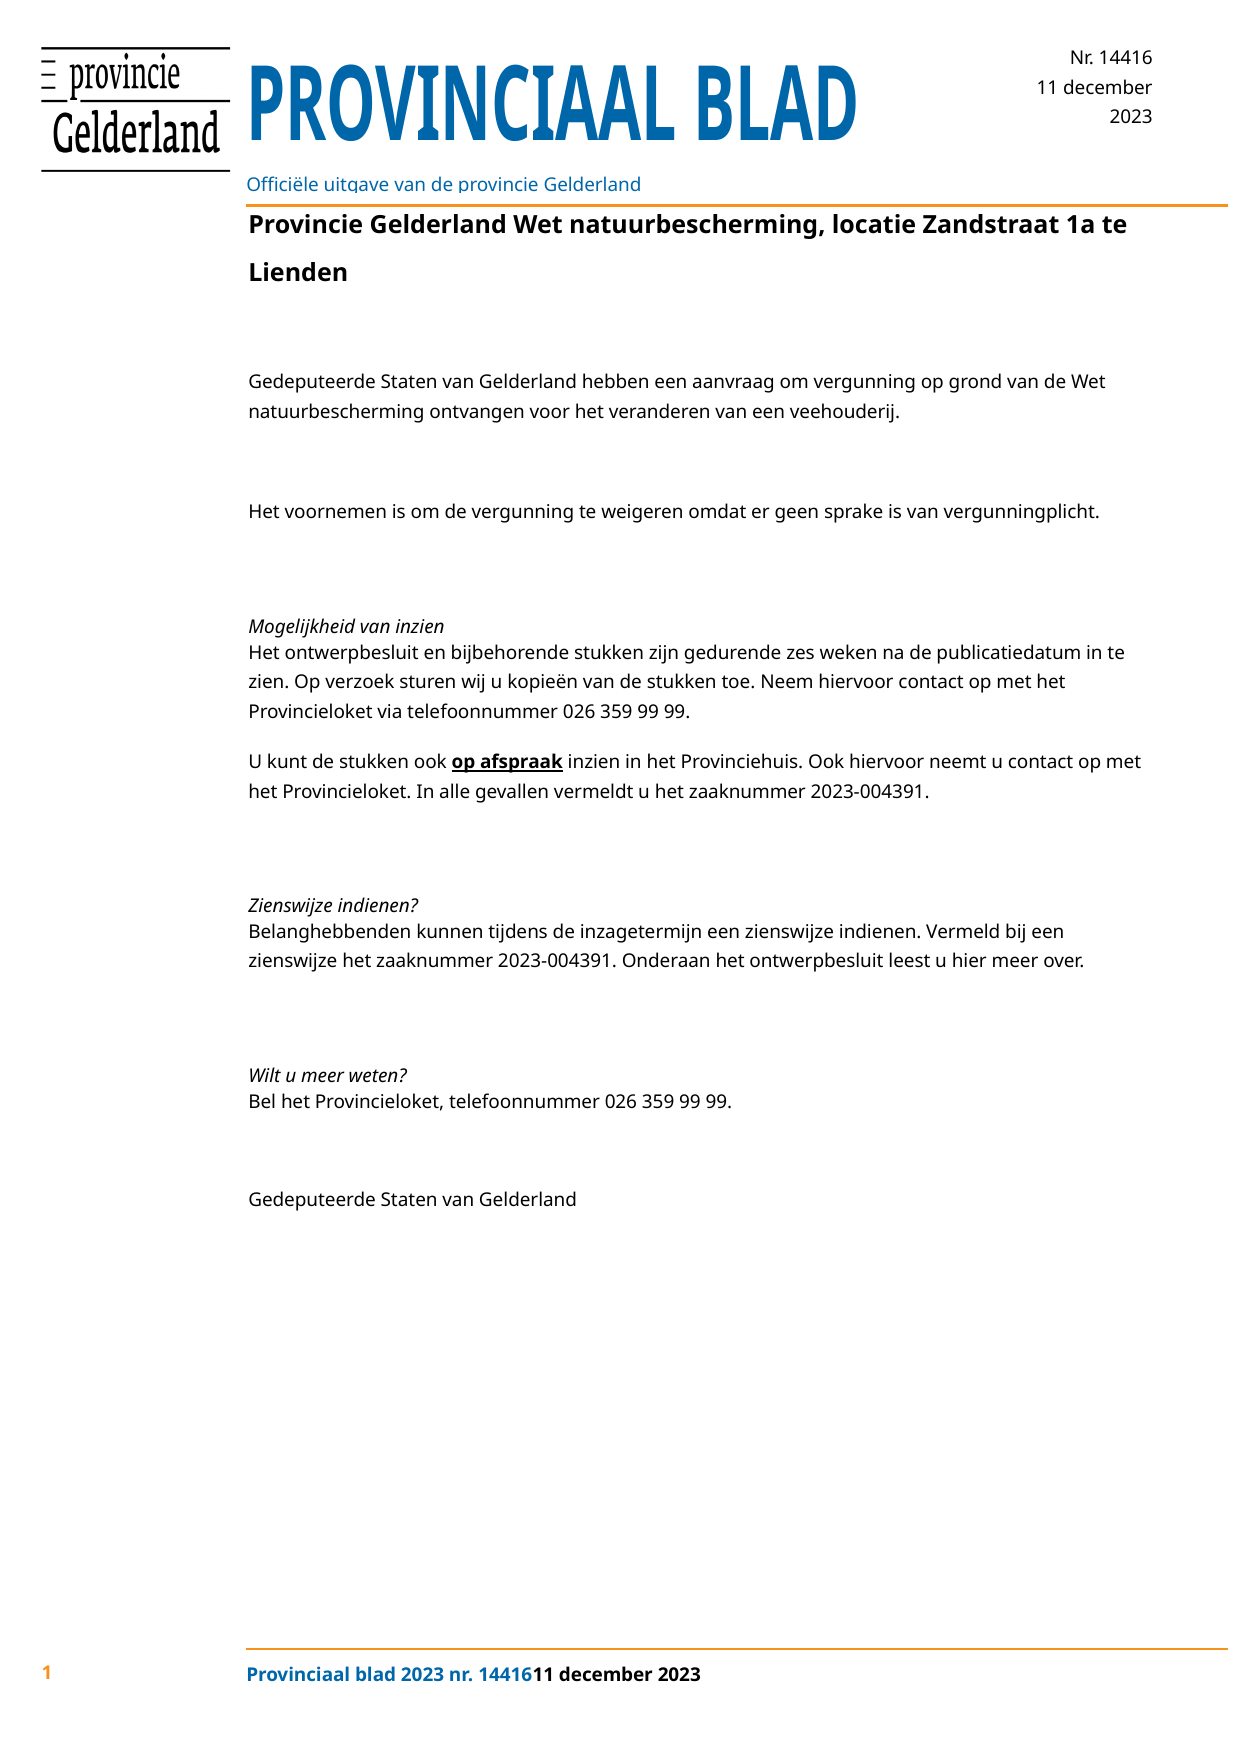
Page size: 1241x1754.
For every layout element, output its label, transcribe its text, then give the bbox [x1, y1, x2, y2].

text Bel het Provincieloket, telefoonnummer 026 359 99 99. [248, 1088, 1152, 1113]
text Gedeputeerde Staten van Gelderland hebben een aanvraag om vergunning op grond van de Wet natuurbescherming ontvangen voor het veranderen van een veehouderij. [248, 368, 1152, 424]
text Gedeputeerde Staten van Gelderland [248, 1186, 1152, 1212]
text Zienswijze indienen? [248, 892, 1152, 918]
text U kunt de stukken ook op afspraak inzien in het Provinciehuis. Ook hiervoor neemt u contact op met het Provincieloket. In alle gevallen vermeldt u het zaaknummer 2023-004391. [248, 748, 1152, 804]
text Mogelijkheid van inzien [248, 613, 1152, 639]
text Wilt u meer weten? [248, 1062, 1152, 1088]
text Provincie Gelderland Wet natuurbescherming, locatie Zandstraat 1a te Lienden [248, 207, 1152, 288]
text Het voornemen is om de vergunning te weigeren omdat er geen sprake is van vergunningplicht. [248, 499, 1152, 524]
text Het ontwerpbesluit en bijbehorende stukken zijn gedurende zes weken na de publicatiedatum in te zien. Op verzoek sturen wij u kopieën van de stukken toe. Neem hiervoor contact op met het Provincieloket via telefoonnummer 026 359 99 99. [248, 639, 1152, 724]
picture [41, 47, 231, 172]
text Belanghebbenden kunnen tijdens de inzagetermijn een zienswijze indienen. Vermeld bij een zienswijze het zaaknummer 2023-004391. Onderaan het ontwerpbesluit leest u hier meer over. [248, 918, 1152, 973]
